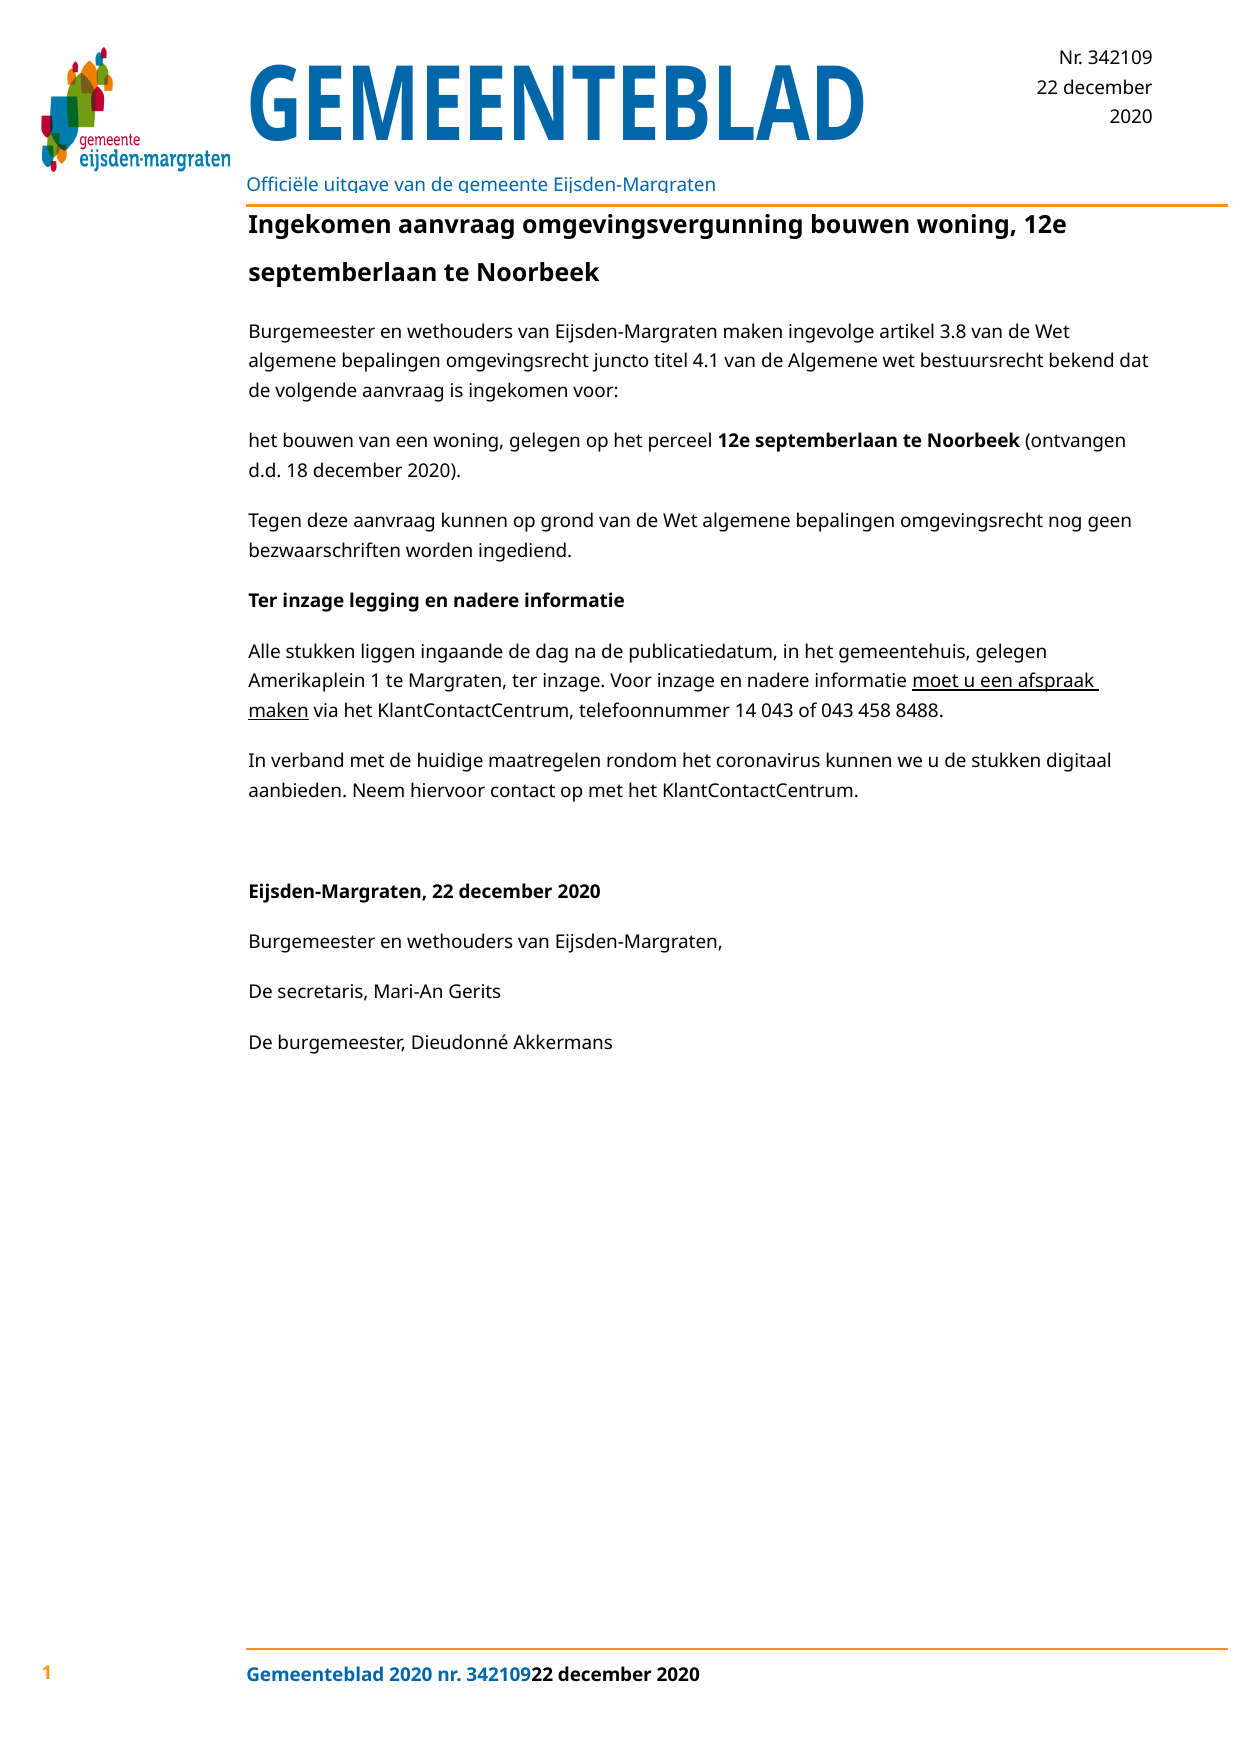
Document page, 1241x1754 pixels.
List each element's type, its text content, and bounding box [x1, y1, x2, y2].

text Eijsden-Margraten, 22 december 2020 [248, 878, 1152, 904]
text Alle stukken liggen ingaande de dag na de publicatiedatum, in het gemeentehuis, gelegen Amerikaplein 1 te Margraten, ter inzage. Voor inzage en nadere informatie moet u een afspraak maken via het KlantContactCentrum, telefoonnummer 14 043 of 043 458 8488. [248, 638, 1152, 723]
text Burgemeester en wethouders van Eijsden-Margraten, [248, 928, 1152, 954]
picture [41, 47, 231, 172]
text Ter inzage legging en nadere informatie [248, 587, 1152, 613]
text Burgemeester en wethouders van Eijsden-Margraten maken ingevolge artikel 3.8 van de Wet algemene bepalingen omgevingsrecht juncto titel 4.1 van de Algemene wet bestuursrecht bekend dat de volgende aanvraag is ingekomen voor: [248, 318, 1152, 403]
text het bouwen van een woning, gelegen op het perceel 12e septemberlaan te Noorbeek (ontvangen d.d. 18 december 2020). [248, 427, 1152, 483]
text De secretaris, Mari-An Gerits [248, 979, 1152, 1004]
text De burgemeester, Dieudonné Akkermans [248, 1029, 1152, 1055]
text Ingekomen aanvraag omgevingsvergunning bouwen woning, 12e septemberlaan te Noorbeek [248, 207, 1152, 288]
text Tegen deze aanvraag kunnen op grond van de Wet algemene bepalingen omgevingsrecht nog geen bezwaarschriften worden ingediend. [248, 507, 1152, 563]
text In verband met de huidige maatregelen rondom het coronavirus kunnen we u de stukken digitaal aanbieden. Neem hiervoor contact op met het KlantContactCentrum. [248, 747, 1152, 803]
